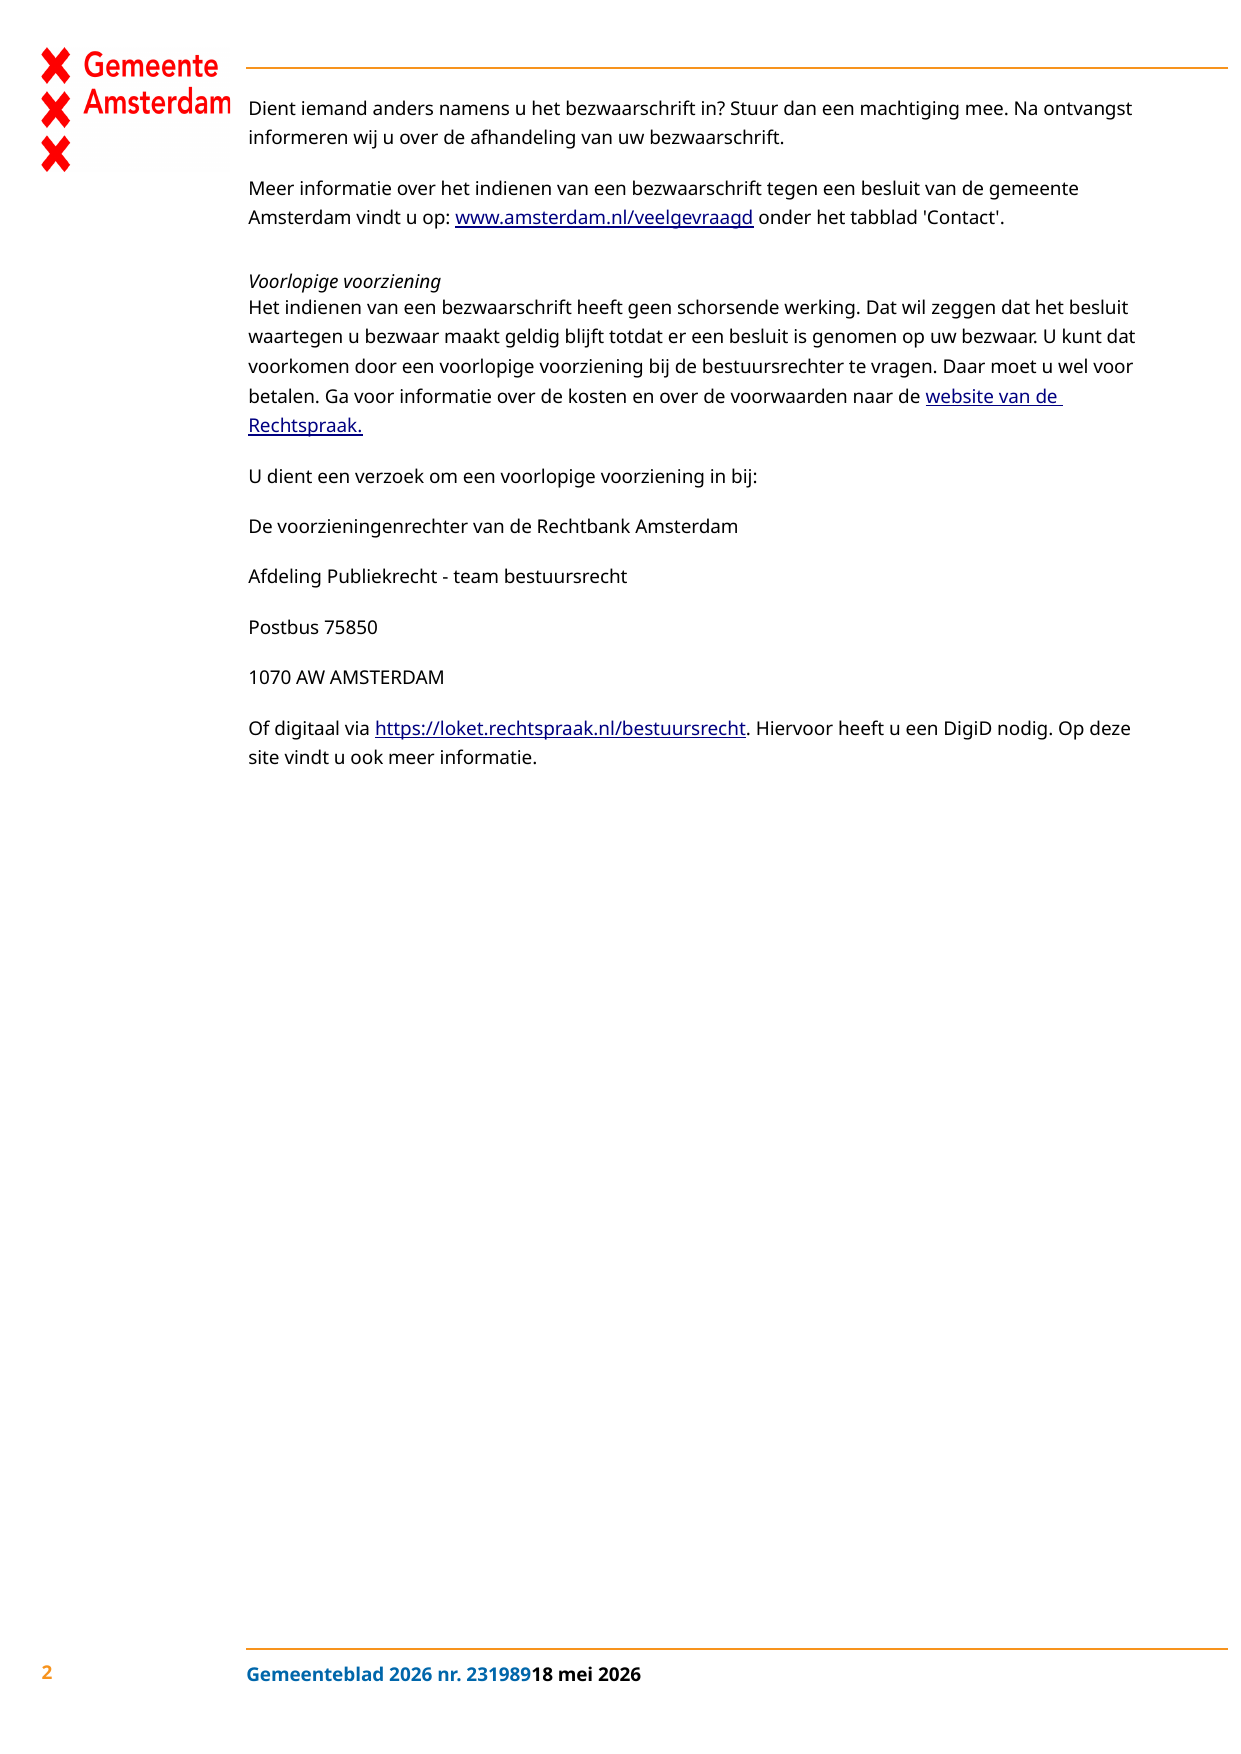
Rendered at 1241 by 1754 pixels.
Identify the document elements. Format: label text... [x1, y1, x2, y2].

picture [41, 47, 231, 172]
text Postbus 75850 [248, 614, 1152, 640]
text Of digitaal via https://loket.rechtspraak.nl/bestuursrecht. Hiervoor heeft u een DigiD nodig. Op deze site vindt u ook meer informatie. [248, 715, 1152, 770]
text Voorlopige voorziening [248, 268, 1152, 294]
text Dient iemand anders namens u het bezwaarschrift in? Stuur dan een machtiging mee. Na ontvangst informeren wij u over de afhandeling van uw bezwaarschrift. [248, 95, 1152, 150]
text De voorzieningenrechter van de Rechtbank Amsterdam [248, 513, 1152, 539]
text 1070 AW AMSTERDAM [248, 664, 1152, 690]
text Het indienen van een bezwaarschrift heeft geen schorsende werking. Dat wil zeggen dat het besluit waartegen u bezwaar maakt geldig blijft totdat er een besluit is genomen op uw bezwaar. U kunt dat voorkomen door een voorlopige voorziening bij de bestuursrechter te vragen. Daar moet u wel voor betalen. Ga voor informatie over de kosten en over de voorwaarden naar de website van de Rechtspraak. [248, 294, 1152, 438]
text Afdeling Publiekrecht - team bestuursrecht [248, 564, 1152, 589]
text U dient een verzoek om een voorlopige voorziening in bij: [248, 463, 1152, 488]
text Meer informatie over het indienen van een bezwaarschrift tegen een besluit van de gemeente Amsterdam vindt u op: www.amsterdam.nl/veelgevraagd onder het tabblad 'Contact'. [248, 175, 1152, 230]
